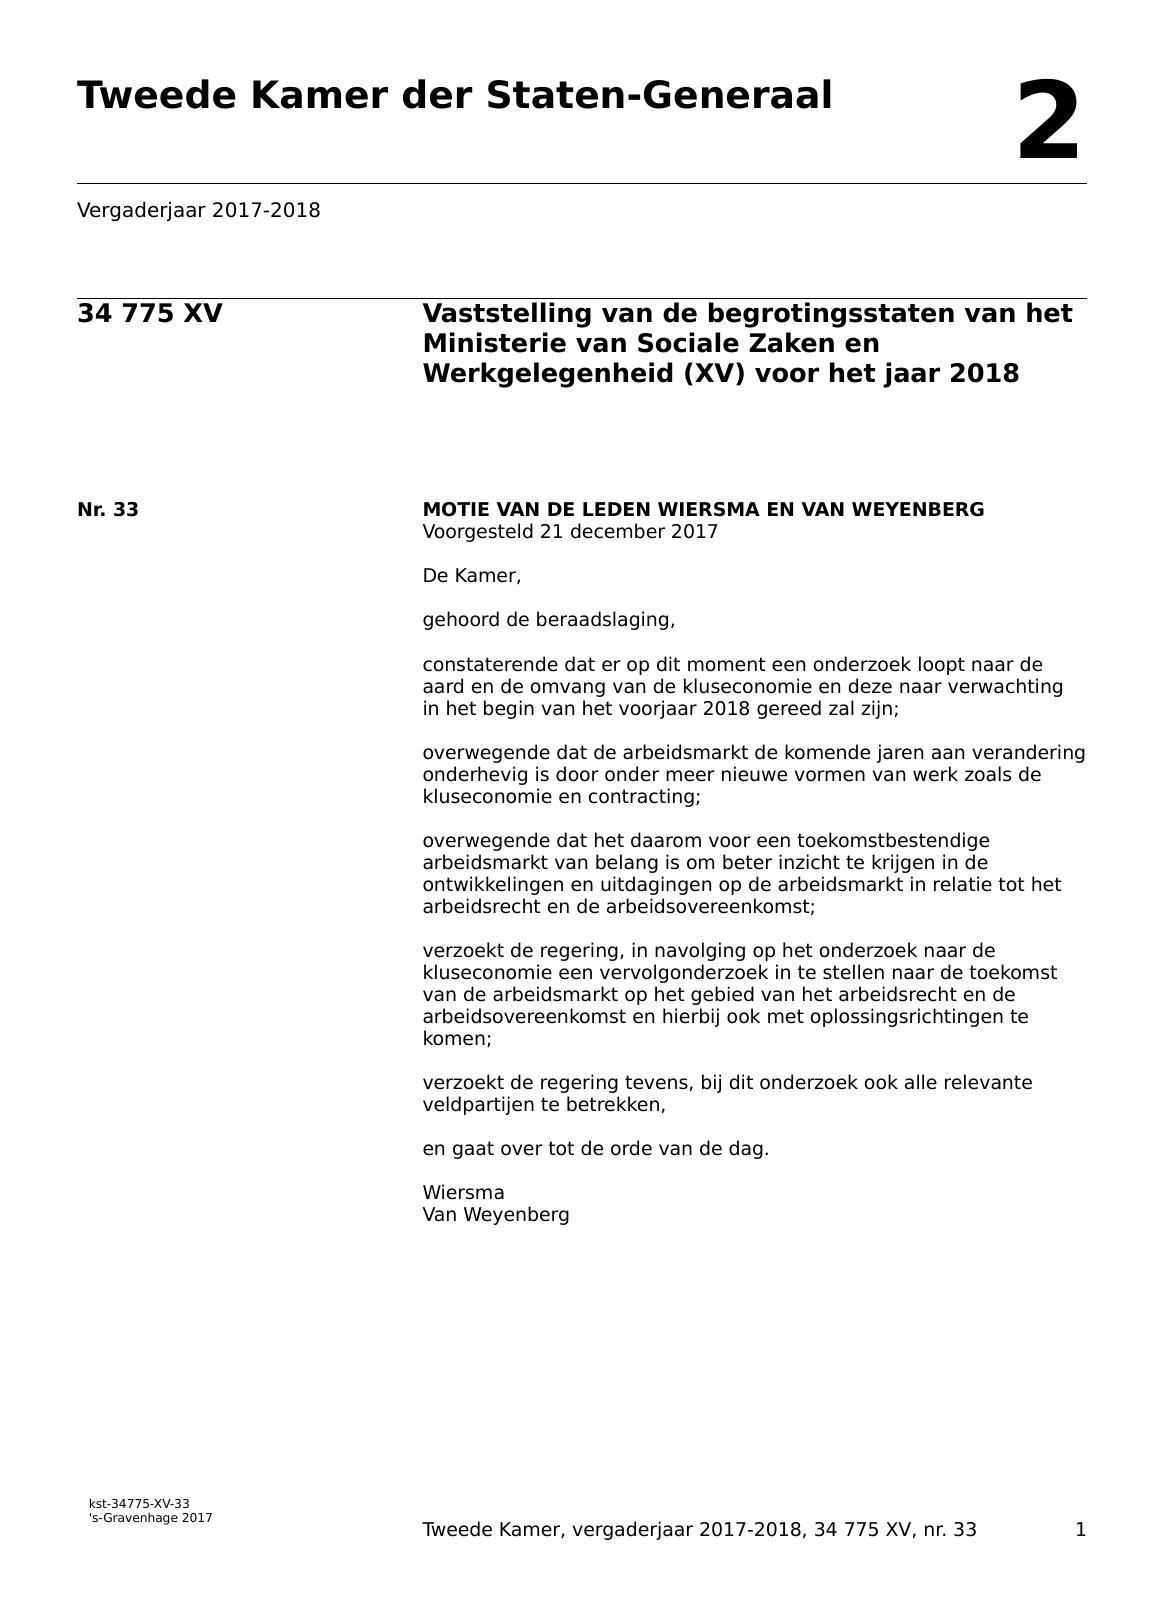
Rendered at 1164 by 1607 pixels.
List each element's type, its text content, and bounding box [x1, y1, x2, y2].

table_header Tweede Kamer der Staten-Generaal [77, 59, 886, 183]
text Wiersma [422, 1182, 1087, 1204]
table_cell Vergaderjaar 2017-2018 [77, 184, 1087, 298]
text verzoekt de regering tevens, bij dit onderzoek ook alle relevante veldpartijen te betrekken, [422, 1072, 1087, 1116]
text Van Weyenberg [422, 1204, 1087, 1226]
text overwegende dat het daarom voor een toekomstbestendige arbeidsmarkt van belang is om beter inzicht te krijgen in de ontwikkelingen en uitdagingen op de arbeidsmarkt in relatie tot het arbeidsrecht en de arbeidsovereenkomst; [422, 830, 1087, 918]
text 's-Gravenhage 2017 [88, 1511, 323, 1525]
subtitle 34 775 XV Vaststelling van de begrotingsstaten van het Ministerie van Sociale Zaken en Werkgelegenheid (XV) voor het jaar 2018 [77, 299, 1087, 388]
table_header 2 [886, 59, 1087, 183]
text overwegende dat de arbeidsmarkt de komende jaren aan verandering onderhevig is door onder meer nieuwe vormen van werk zoals de kluseconomie en contracting; [422, 742, 1087, 808]
text kst-34775-XV-33 [88, 1497, 323, 1511]
text verzoekt de regering, in navolging op het onderzoek naar de kluseconomie een vervolgonderzoek in te stellen naar de toekomst van de arbeidsmarkt op het gebied van het arbeidsrecht en de arbeidsovereenkomst en hierbij ook met oplossingsrichtingen te komen; [422, 940, 1087, 1050]
subtitle Nr. 33 MOTIE VAN DE LEDEN WIERSMA EN VAN WEYENBERG [77, 499, 1087, 521]
text en gaat over tot de orde van de dag. [422, 1138, 1087, 1160]
text De Kamer, [422, 565, 1087, 587]
text Voorgesteld 21 december 2017 [422, 521, 1087, 543]
text gehoord de beraadslaging, [422, 609, 1087, 631]
text constaterende dat er op dit moment een onderzoek loopt naar de aard en de omvang van de kluseconomie en deze naar verwachting in het begin van het voorjaar 2018 gereed zal zijn; [422, 653, 1087, 719]
